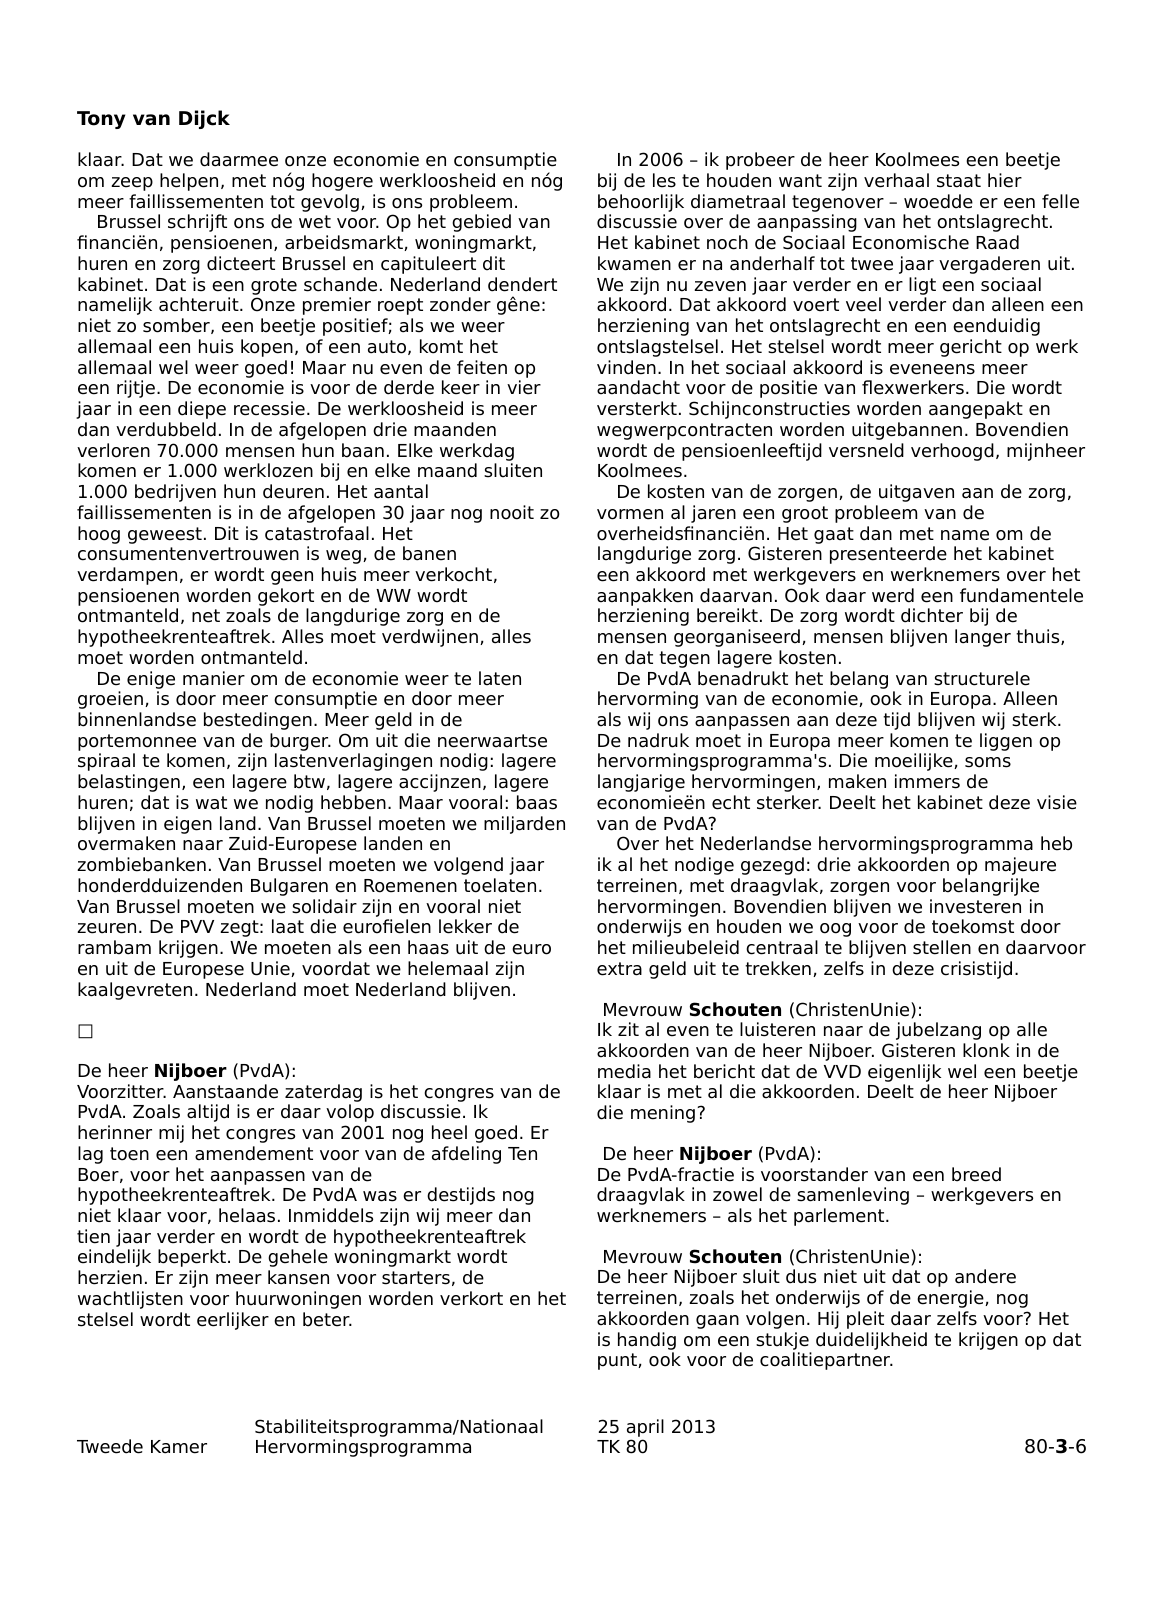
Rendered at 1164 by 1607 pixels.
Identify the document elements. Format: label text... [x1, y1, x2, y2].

text Ik zit al even te luisteren naar de jubelzang op alle akkoorden van de heer Nijboer. Gisteren klonk in de media het bericht dat de VVD eigenlijk wel een beetje klaar is met al die akkoorden. Deelt de heer Nijboer die mening? [596, 1020, 1087, 1124]
text De enige manier om de economie weer te laten groeien, is door meer consumptie en door meer binnenlandse bestedingen. Meer geld in de portemonnee van de burger. Om uit die neerwaartse spiraal te komen, zijn lastenverlagingen nodig: lagere belastingen, een lagere btw, lagere accijnzen, lagere huren; dat is wat we nodig hebben. Maar vooral: baas blijven in eigen land. Van Brussel moeten we miljarden overmaken naar Zuid-Europese landen en zombiebanken. Van Brussel moeten we volgend jaar honderdduizenden Bulgaren en Roemenen toelaten. Van Brussel moeten we solidair zijn en vooral niet zeuren. De PVV zegt: laat die eurofielen lekker de rambam krijgen. We moeten als een haas uit de euro en uit de Europese Unie, voordat we helemaal zijn kaalgevreten. Nederland moet Nederland blijven. [77, 668, 567, 1000]
text Mevrouw Schouten (ChristenUnie): [596, 999, 1087, 1020]
text In 2006 – ik probeer de heer Koolmees een beetje bij de les te houden want zijn verhaal staat hier behoorlijk diametraal tegenover – woedde er een felle discussie over de aanpassing van het ontslagrecht. Het kabinet noch de Sociaal Economische Raad kwamen er na anderhalf tot twee jaar vergaderen uit. We zijn nu zeven jaar verder en er ligt een sociaal akkoord. Dat akkoord voert veel verder dan alleen een herziening van het ontslagrecht en een eenduidig ontslagstelsel. Het stelsel wordt meer gericht op werk vinden. In het sociaal akkoord is eveneens meer aandacht voor de positie van flexwerkers. Die wordt versterkt. Schijnconstructies worden aangepakt en wegwerpcontracten worden uitgebannen. Bovendien wordt de pensioenleeftijd versneld verhoogd, mijnheer Koolmees. [596, 150, 1087, 482]
text De PvdA benadrukt het belang van structurele hervorming van de economie, ook in Europa. Alleen als wij ons aanpassen aan deze tijd blijven wij sterk. De nadruk moet in Europa meer komen te liggen op hervormingsprogramma's. Die moeilijke, soms langjarige hervormingen, maken immers de economieën echt sterker. Deelt het kabinet deze visie van de PvdA? [596, 668, 1087, 834]
text De heer Nijboer sluit dus niet uit dat op andere terreinen, zoals het onderwijs of de energie, nog akkoorden gaan volgen. Hij pleit daar zelfs voor? Het is handig om een stukje duidelijkheid te krijgen op dat punt, ook voor de coalitiepartner. [596, 1267, 1087, 1371]
text □ [77, 1020, 567, 1041]
text De heer Nijboer (PvdA): [77, 1061, 567, 1082]
text Voorzitter. Aanstaande zaterdag is het congres van de PvdA. Zoals altijd is er daar volop discussie. Ik herinner mij het congres van 2001 nog heel goed. Er lag toen een amendement voor van de afdeling Ten Boer, voor het aanpassen van de hypotheekrenteaftrek. De PvdA was er destijds nog niet klaar voor, helaas. Inmiddels zijn wij meer dan tien jaar verder en wordt de hypotheekrenteaftrek eindelijk beperkt. De gehele woningmarkt wordt herzien. Er zijn meer kansen voor starters, de wachtlijsten voor huurwoningen worden verkort en het stelsel wordt eerlijker en beter. [77, 1082, 567, 1330]
text Mevrouw Schouten (ChristenUnie): [596, 1247, 1087, 1267]
text De heer Nijboer (PvdA): [596, 1144, 1087, 1164]
text De kosten van de zorgen, de uitgaven aan de zorg, vormen al jaren een groot probleem van de overheidsfinanciën. Het gaat dan met name om de langdurige zorg. Gisteren presenteerde het kabinet een akkoord met werkgevers en werknemers over het aanpakken daarvan. Ook daar werd een fundamentele herziening bereikt. De zorg wordt dichter bij de mensen georganiseerd, mensen blijven langer thuis, en dat tegen lagere kosten. [596, 482, 1087, 668]
text Brussel schrijft ons de wet voor. Op het gebied van financiën, pensioenen, arbeidsmarkt, woningmarkt, huren en zorg dicteert Brussel en capituleert dit kabinet. Dat is een grote schande. Nederland dendert namelijk achteruit. Onze premier roept zonder gêne: niet zo somber, een beetje positief; als we weer allemaal een huis kopen, of een auto, komt het allemaal wel weer goed! Maar nu even de feiten op een rijtje. De economie is voor de derde keer in vier jaar in een diepe recessie. De werkloosheid is meer dan verdubbeld. In de afgelopen drie maanden verloren 70.000 mensen hun baan. Elke werkdag komen er 1.000 werklozen bij en elke maand sluiten 1.000 bedrijven hun deuren. Het aantal faillissementen is in de afgelopen 30 jaar nog nooit zo hoog geweest. Dit is catastrofaal. Het consumentenvertrouwen is weg, de banen verdampen, er wordt geen huis meer verkocht, pensioenen worden gekort en de WW wordt ontmanteld, net zoals de langdurige zorg en de hypotheekrenteaftrek. Alles moet verdwijnen, alles moet worden ontmanteld. [77, 212, 567, 668]
text De PvdA-fractie is voorstander van een breed draagvlak in zowel de samenleving – werkgevers en werknemers – als het parlement. [596, 1164, 1087, 1227]
text klaar. Dat we daarmee onze economie en consumptie om zeep helpen, met nóg hogere werkloosheid en nóg meer faillissementen tot gevolg, is ons probleem. [77, 150, 567, 212]
text Over het Nederlandse hervormingsprogramma heb ik al het nodige gezegd: drie akkoorden op majeure terreinen, met draagvlak, zorgen voor belangrijke hervormingen. Bovendien blijven we investeren in onderwijs en houden we oog voor de toekomst door het milieubeleid centraal te blijven stellen en daarvoor extra geld uit te trekken, zelfs in deze crisistijd. [596, 834, 1087, 979]
